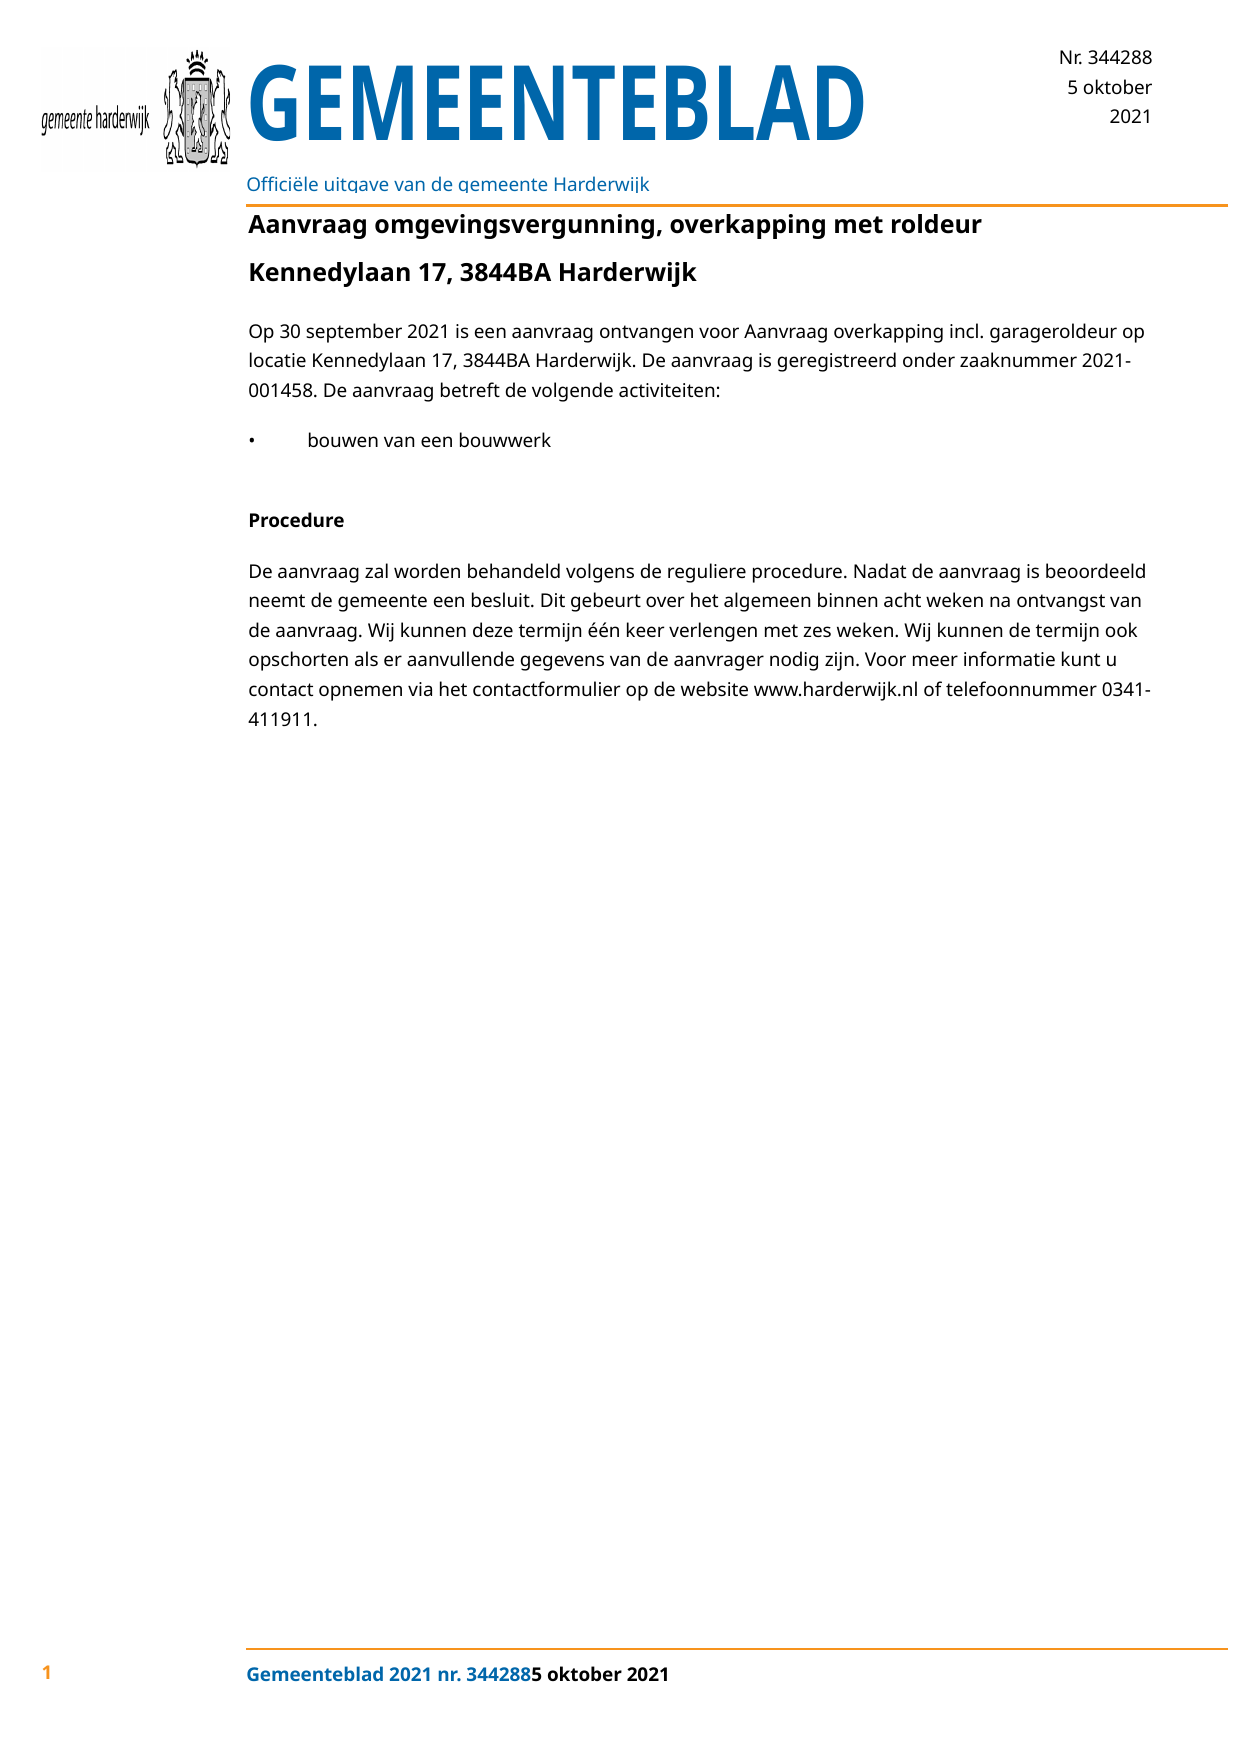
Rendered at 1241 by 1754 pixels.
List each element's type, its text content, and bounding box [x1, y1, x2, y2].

text Procedure [248, 507, 1152, 533]
picture [41, 47, 231, 172]
text Aanvraag omgevingsvergunning, overkapping met roldeur Kennedylaan 17, 3844BA Harderwijk [248, 207, 1152, 288]
list bouwen van een bouwwerk [248, 427, 1152, 453]
text De aanvraag zal worden behandeld volgens de reguliere procedure. Nadat de aanvraag is beoordeeld neemt de gemeente een besluit. Dit gebeurt over het algemeen binnen acht weken na ontvangst van de aanvraag. Wij kunnen deze termijn één keer verlengen met zes weken. Wij kunnen de termijn ook opschorten als er aanvullende gegevens van de aanvrager nodig zijn. Voor meer informatie kunt u contact opnemen via het contactformulier op de website www.harderwijk.nl of telefoonnummer 0341-411911. [248, 558, 1152, 732]
text Op 30 september 2021 is een aanvraag ontvangen voor Aanvraag overkapping incl. garageroldeur op locatie Kennedylaan 17, 3844BA Harderwijk. De aanvraag is geregistreerd onder zaaknummer 2021-001458. De aanvraag betreft de volgende activiteiten: [248, 318, 1152, 403]
